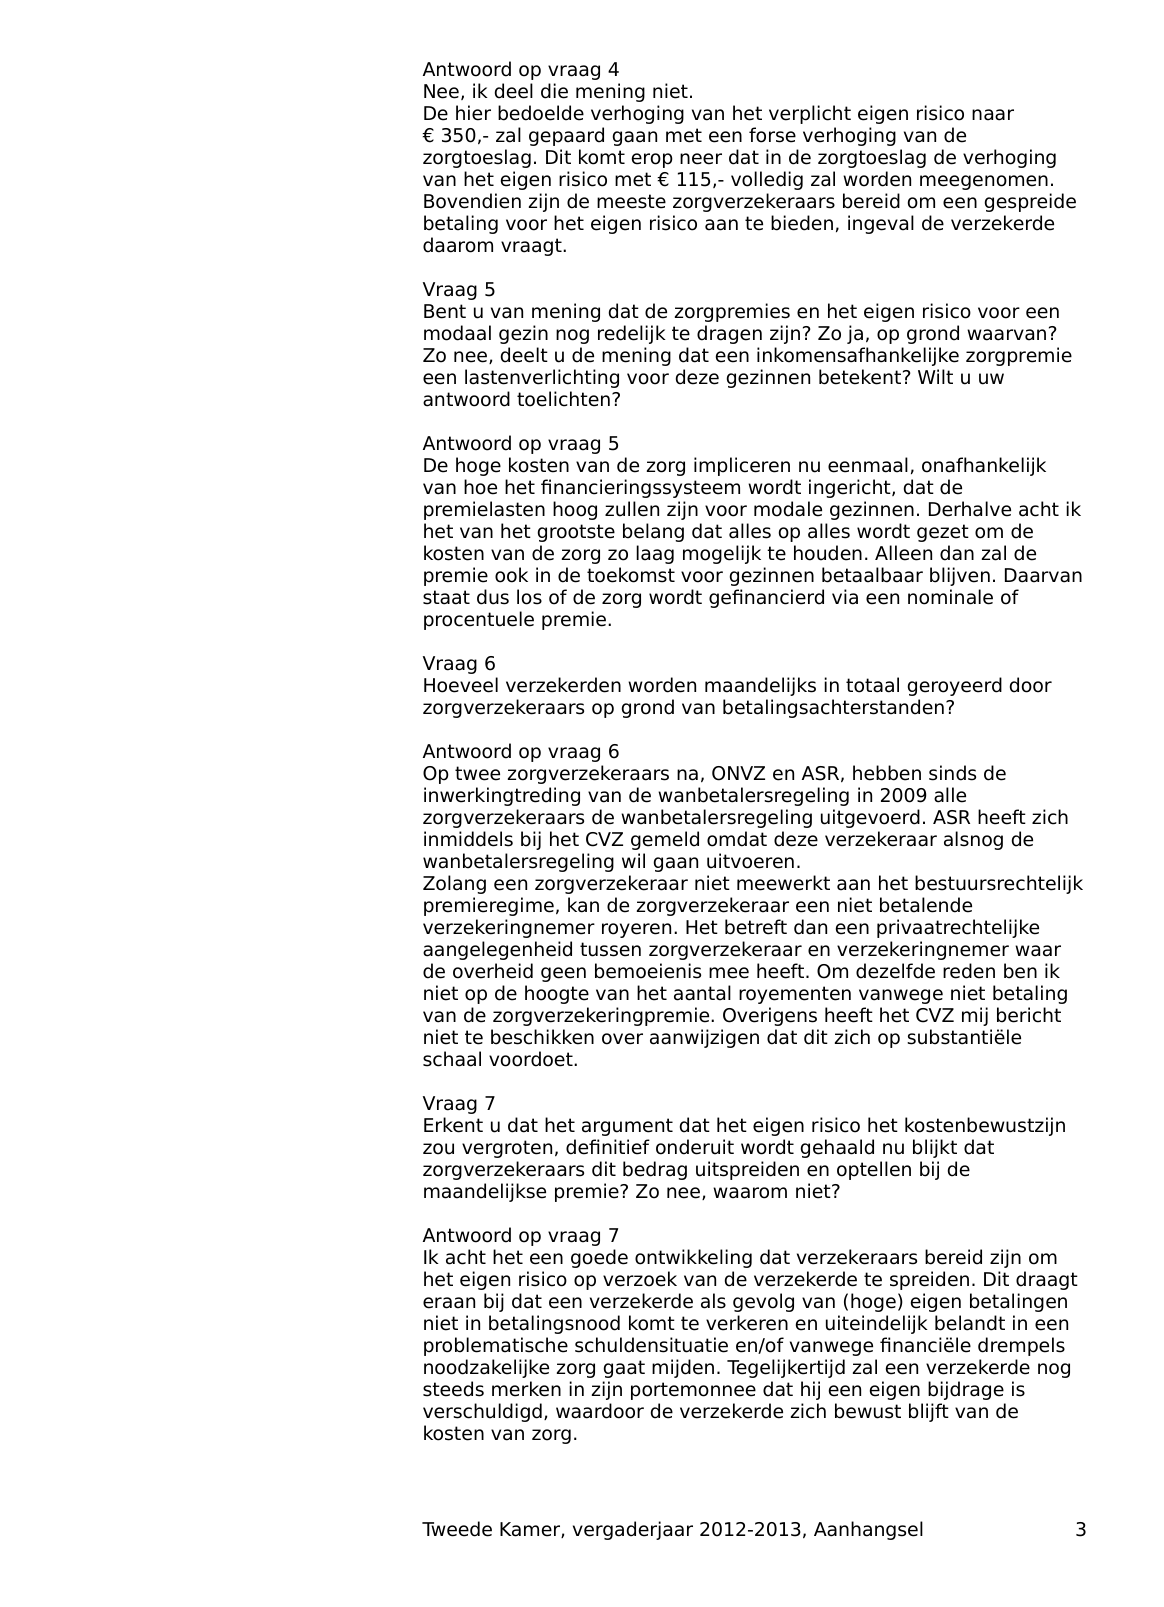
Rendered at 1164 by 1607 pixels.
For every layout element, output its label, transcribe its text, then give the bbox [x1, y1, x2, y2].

text Nee, ik deel die mening niet. [422, 81, 1087, 103]
text Vraag 6 [422, 653, 1087, 675]
text Erkent u dat het argument dat het eigen risico het kostenbewustzijn zou vergroten, definitief onderuit wordt gehaald nu blijkt dat zorgverzekeraars dit bedrag uitspreiden en optellen bij de maandelijkse premie? Zo nee, waarom niet? [422, 1115, 1087, 1203]
text Antwoord op vraag 4 [422, 59, 1087, 81]
text Vraag 5 [422, 279, 1087, 301]
text Ik acht het een goede ontwikkeling dat verzekeraars bereid zijn om het eigen risico op verzoek van de verzekerde te spreiden. Dit draagt eraan bij dat een verzekerde als gevolg van (hoge) eigen betalingen niet in betalingsnood komt te verkeren en uiteindelijk belandt in een problematische schuldensituatie en/of vanwege financiële drempels noodzakelijke zorg gaat mijden. Tegelijkertijd zal een verzekerde nog steeds merken in zijn portemonnee dat hij een eigen bijdrage is verschuldigd, waardoor de verzekerde zich bewust blijft van de kosten van zorg. [422, 1247, 1087, 1445]
text Antwoord op vraag 6 [422, 741, 1087, 763]
text Bovendien zijn de meeste zorgverzekeraars bereid om een gespreide betaling voor het eigen risico aan te bieden, ingeval de verzekerde daarom vraagt. [422, 191, 1087, 257]
text Zolang een zorgverzekeraar niet meewerkt aan het bestuursrechtelijk premieregime, kan de zorgverzekeraar een niet betalende verzekeringnemer royeren. Het betreft dan een privaatrechtelijke aangelegenheid tussen zorgverzekeraar en verzekeringnemer waar de overheid geen bemoeienis mee heeft. Om dezelfde reden ben ik niet op de hoogte van het aantal royementen vanwege niet betaling van de zorgverzekeringpremie. Overigens heeft het CVZ mij bericht niet te beschikken over aanwijzigen dat dit zich op substantiële schaal voordoet. [422, 873, 1087, 1071]
text Vraag 7 [422, 1093, 1087, 1115]
text Antwoord op vraag 7 [422, 1225, 1087, 1247]
text De hoge kosten van de zorg impliceren nu eenmaal, onafhankelijk van hoe het financieringssysteem wordt ingericht, dat de premielasten hoog zullen zijn voor modale gezinnen. Derhalve acht ik het van het grootste belang dat alles op alles wordt gezet om de kosten van de zorg zo laag mogelijk te houden. Alleen dan zal de premie ook in de toekomst voor gezinnen betaalbaar blijven. Daarvan staat dus los of de zorg wordt gefinancierd via een nominale of procentuele premie. [422, 455, 1087, 631]
text Op twee zorgverzekeraars na, ONVZ en ASR, hebben sinds de inwerkingtreding van de wanbetalersregeling in 2009 alle zorgverzekeraars de wanbetalersregeling uitgevoerd. ASR heeft zich inmiddels bij het CVZ gemeld omdat deze verzekeraar alsnog de wanbetalersregeling wil gaan uitvoeren. [422, 763, 1087, 873]
text Hoeveel verzekerden worden maandelijks in totaal geroyeerd door zorgverzekeraars op grond van betalingsachterstanden? [422, 675, 1087, 719]
text Bent u van mening dat de zorgpremies en het eigen risico voor een modaal gezin nog redelijk te dragen zijn? Zo ja, op grond waarvan? Zo nee, deelt u de mening dat een inkomensafhankelijke zorgpremie een lastenverlichting voor deze gezinnen betekent? Wilt u uw antwoord toelichten? [422, 301, 1087, 411]
text Antwoord op vraag 5 [422, 433, 1087, 455]
text De hier bedoelde verhoging van het verplicht eigen risico naar € 350,- zal gepaard gaan met een forse verhoging van de zorgtoeslag. Dit komt erop neer dat in de zorgtoeslag de verhoging van het eigen risico met € 115,- volledig zal worden meegenomen. [422, 103, 1087, 191]
